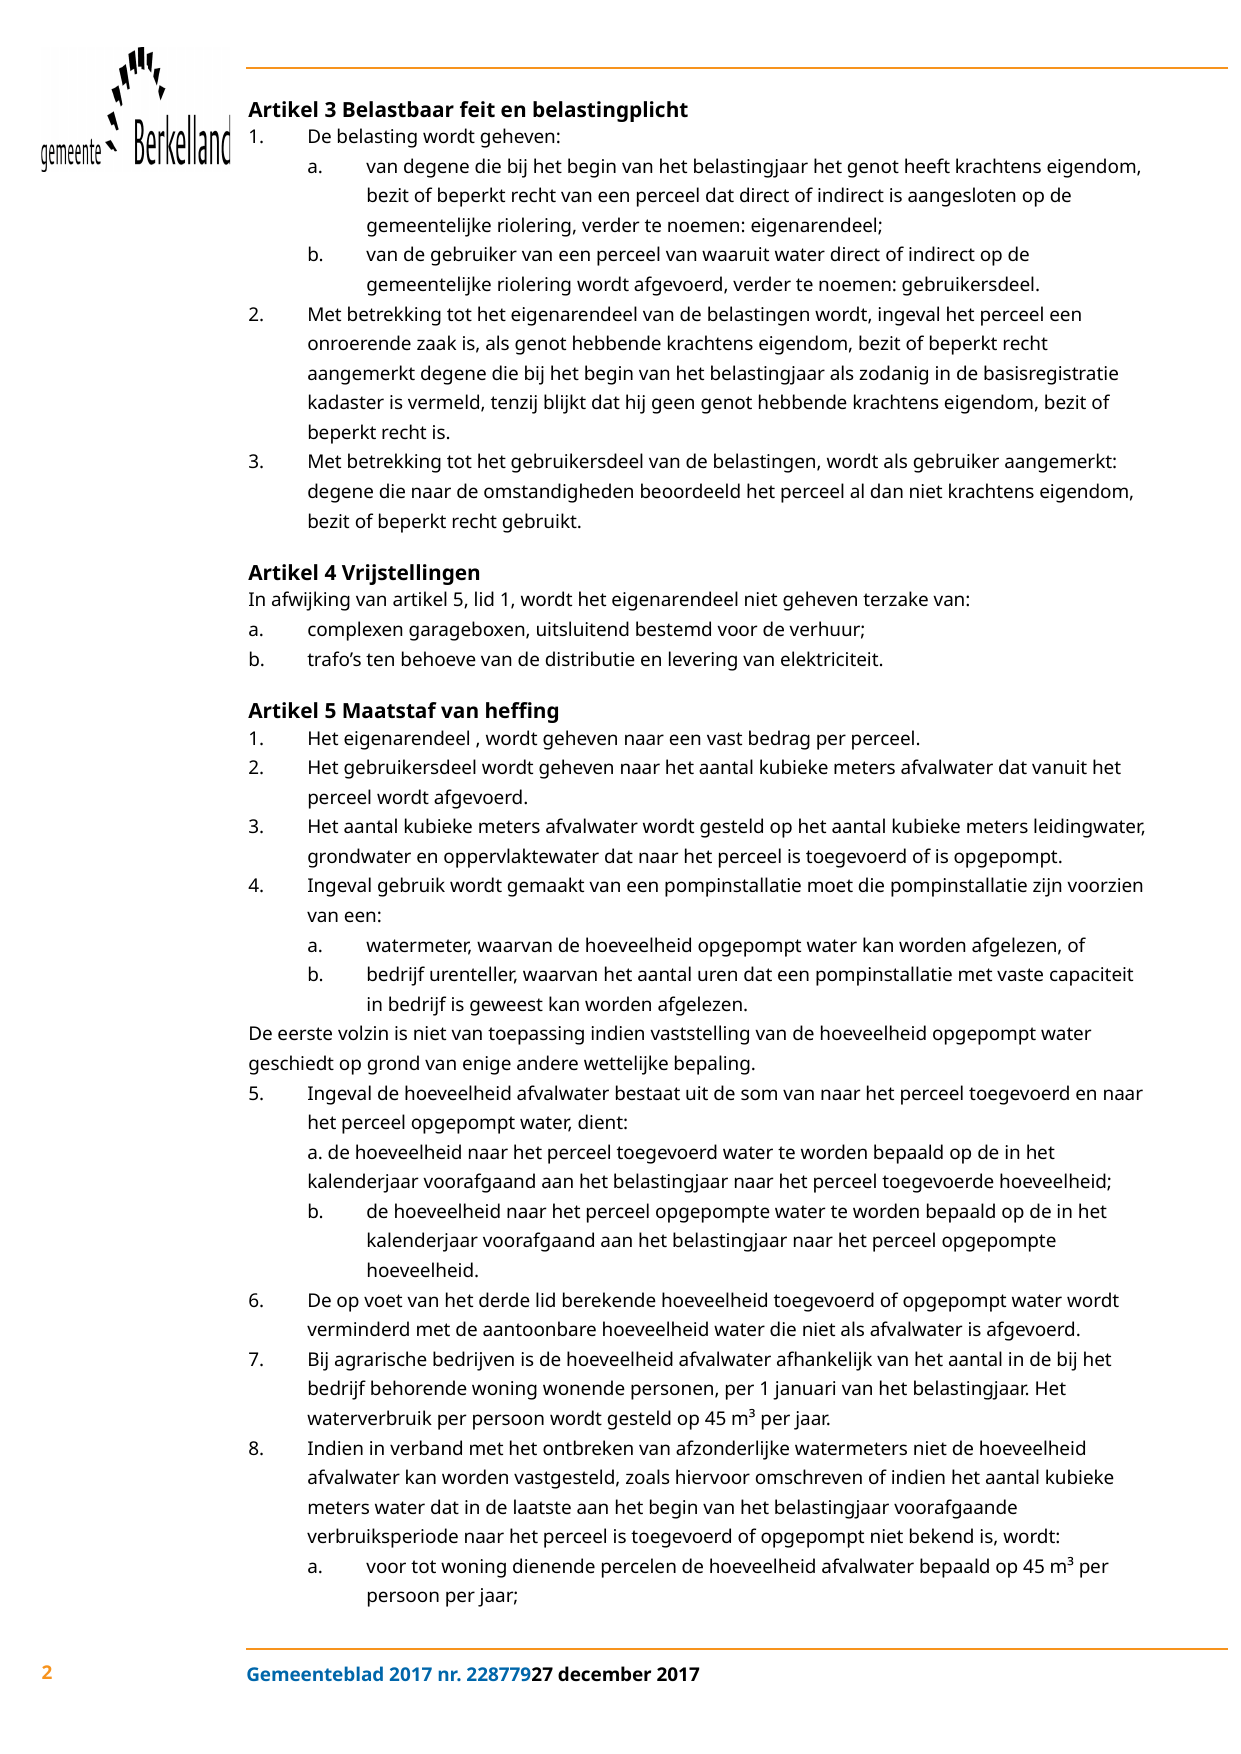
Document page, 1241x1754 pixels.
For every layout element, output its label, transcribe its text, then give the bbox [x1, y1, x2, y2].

list Met betrekking tot het eigenarendeel van de belastingen wordt, ingeval het perceel een onroerende zaak is, als genot hebbende krachtens eigendom, bezit of beperkt recht aangemerkt degene die bij het begin van het belastingjaar als zodanig in de basisregistratie kadaster is vermeld, tenzij blijkt dat hij geen genot hebbende krachtens eigendom, bezit of beperkt recht is. [248, 301, 1152, 445]
list De op voet van het derde lid berekende hoeveelheid toegevoerd of opgepompt water wordt verminderd met de aantoonbare hoeveelheid water die niet als afvalwater is afgevoerd. [248, 1287, 1152, 1342]
text Artikel 5 Maatstaf van heffing [248, 696, 1152, 725]
list watermeter, waarvan de hoeveelheid opgepompt water kan worden afgelezen, of [307, 932, 1152, 957]
list Het eigenarendeel , wordt geheven naar een vast bedrag per perceel. [248, 725, 1152, 750]
text De eerste volzin is niet van toepassing indien vaststelling van de hoeveelheid opgepompt water geschiedt op grond van enige andere wettelijke bepaling. [248, 1021, 1152, 1076]
list Ingeval gebruik wordt gemaakt van een pompinstallatie moet die pompinstallatie zijn voorzien van een: [248, 873, 1152, 928]
text In afwijking van artikel 5, lid 1, wordt het eigenarendeel niet geheven terzake van: [248, 587, 1152, 612]
list bedrijf urenteller, waarvan het aantal uren dat een pompinstallatie met vaste capaciteit in bedrijf is geweest kan worden afgelezen. [307, 961, 1152, 1017]
list trafo’s ten behoeve van de distributie en levering van elektriciteit. [248, 646, 1152, 672]
list Ingeval de hoeveelheid afvalwater bestaat uit de som van naar het perceel toegevoerd en naar het perceel opgepompt water, dient: [248, 1080, 1152, 1135]
list Met betrekking tot het gebruikersdeel van de belastingen, wordt als gebruiker aangemerkt: degene die naar de omstandigheden beoordeeld het perceel al dan niet krachtens eigendom, bezit of beperkt recht gebruikt. [248, 449, 1152, 533]
text Artikel 4 Vrijstellingen [248, 558, 1152, 587]
picture [41, 47, 231, 172]
list de hoeveelheid naar het perceel opgepompte water te worden bepaald op de in het kalenderjaar voorafgaand aan het belastingjaar naar het perceel opgepompte hoeveelheid. [307, 1198, 1152, 1283]
list van degene die bij het begin van het belastingjaar het genot heeft krachtens eigendom, bezit of beperkt recht van een perceel dat direct of indirect is aangesloten op de gemeentelijke riolering, verder te noemen: eigenarendeel; [307, 153, 1152, 238]
list Het aantal kubieke meters afvalwater wordt gesteld op het aantal kubieke meters leidingwater, grondwater en oppervlaktewater dat naar het perceel is toegevoerd of is opgepompt. [248, 813, 1152, 869]
text Artikel 3 Belastbaar feit en belastingplicht [248, 95, 1152, 123]
list voor tot woning dienende percelen de hoeveelheid afvalwater bepaald op 45 m³ per persoon per jaar; [307, 1553, 1152, 1608]
list van de gebruiker van een perceel van waaruit water direct of indirect op de gemeentelijke riolering wordt afgevoerd, verder te noemen: gebruikersdeel. [307, 242, 1152, 297]
list De belasting wordt geheven: [248, 123, 1152, 149]
list Indien in verband met het ontbreken van afzonderlijke watermeters niet de hoeveelheid afvalwater kan worden vastgesteld, zoals hiervoor omschreven of indien het aantal kubieke meters water dat in de laatste aan het begin van het belastingjaar voorafgaande verbruiksperiode naar het perceel is toegevoerd of opgepompt niet bekend is, wordt: [248, 1435, 1152, 1549]
list Het gebruikersdeel wordt geheven naar het aantal kubieke meters afvalwater dat vanuit het perceel wordt afgevoerd. [248, 754, 1152, 809]
list a. de hoeveelheid naar het perceel toegevoerd water te worden bepaald op de in het kalenderjaar voorafgaand aan het belastingjaar naar het perceel toegevoerde hoeveelheid; [248, 1139, 1152, 1194]
list complexen garageboxen, uitsluitend bestemd voor de verhuur; [248, 616, 1152, 642]
list Bij agrarische bedrijven is de hoeveelheid afvalwater afhankelijk van het aantal in de bij het bedrijf behorende woning wonende personen, per 1 januari van het belastingjaar. Het waterverbruik per persoon wordt gesteld op 45 m³ per jaar. [248, 1346, 1152, 1431]
